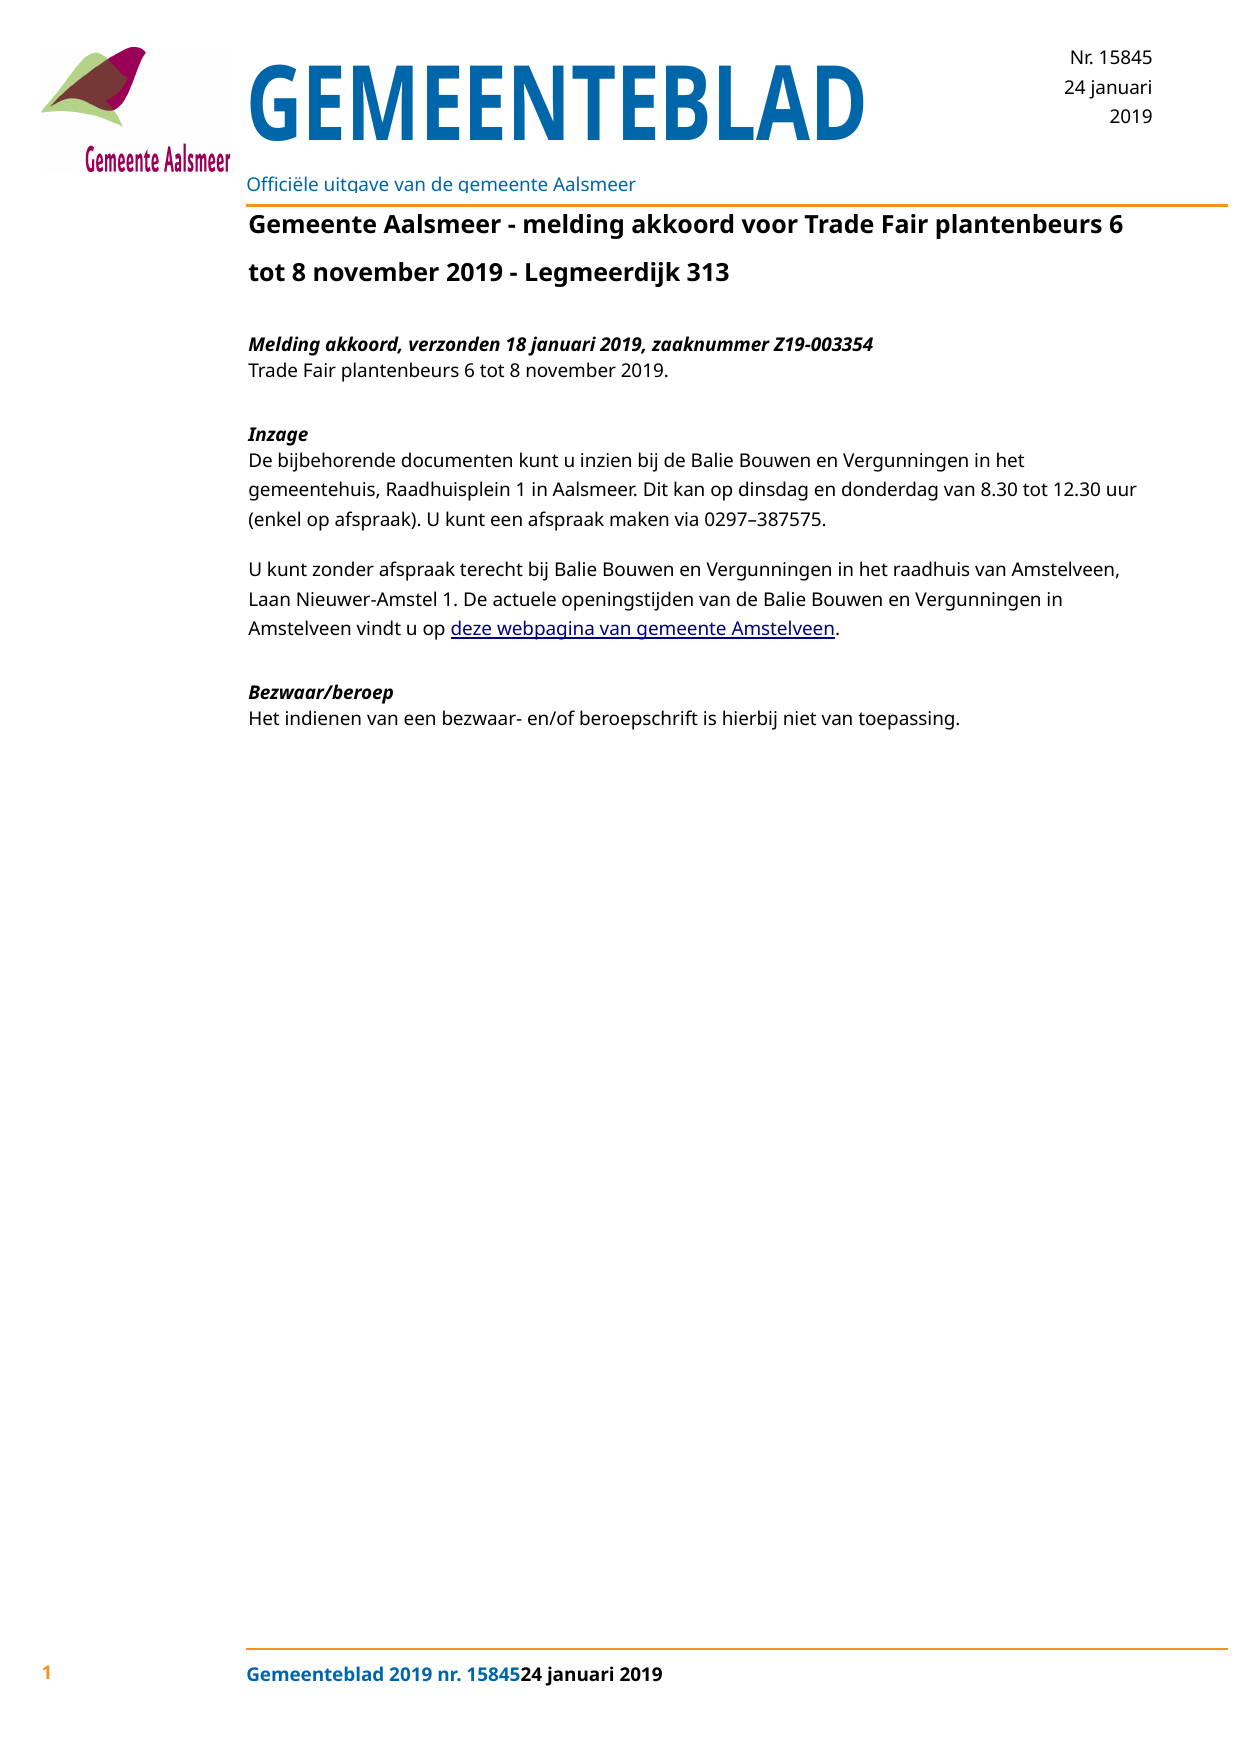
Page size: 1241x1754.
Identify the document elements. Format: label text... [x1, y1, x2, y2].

text Gemeente Aalsmeer - melding akkoord voor Trade Fair plantenbeurs 6 tot 8 november 2019 - Legmeerdijk 313 [248, 207, 1152, 288]
text Inzage [248, 421, 1152, 447]
text Bezwaar/beroep [248, 679, 1152, 705]
text De bijbehorende documenten kunt u inzien bij de Balie Bouwen en Vergunningen in het gemeentehuis, Raadhuisplein 1 in Aalsmeer. Dit kan op dinsdag en donderdag van 8.30 tot 12.30 uur (enkel op afspraak). U kunt een afspraak maken via 0297–387575. [248, 447, 1152, 532]
text Het indienen van een bezwaar- en/of beroepschrift is hierbij niet van toepassing. [248, 705, 1152, 731]
text U kunt zonder afspraak terecht bij Balie Bouwen en Vergunningen in het raadhuis van Amstelveen, Laan Nieuwer-Amstel 1. De actuele openingstijden van de Balie Bouwen en Vergunningen in Amstelveen vindt u op deze webpagina van gemeente Amstelveen. [248, 556, 1152, 641]
picture [41, 47, 231, 172]
text Trade Fair plantenbeurs 6 tot 8 november 2019. [248, 357, 1152, 383]
text Melding akkoord, verzonden 18 januari 2019, zaaknummer Z19-003354 [248, 331, 1152, 357]
